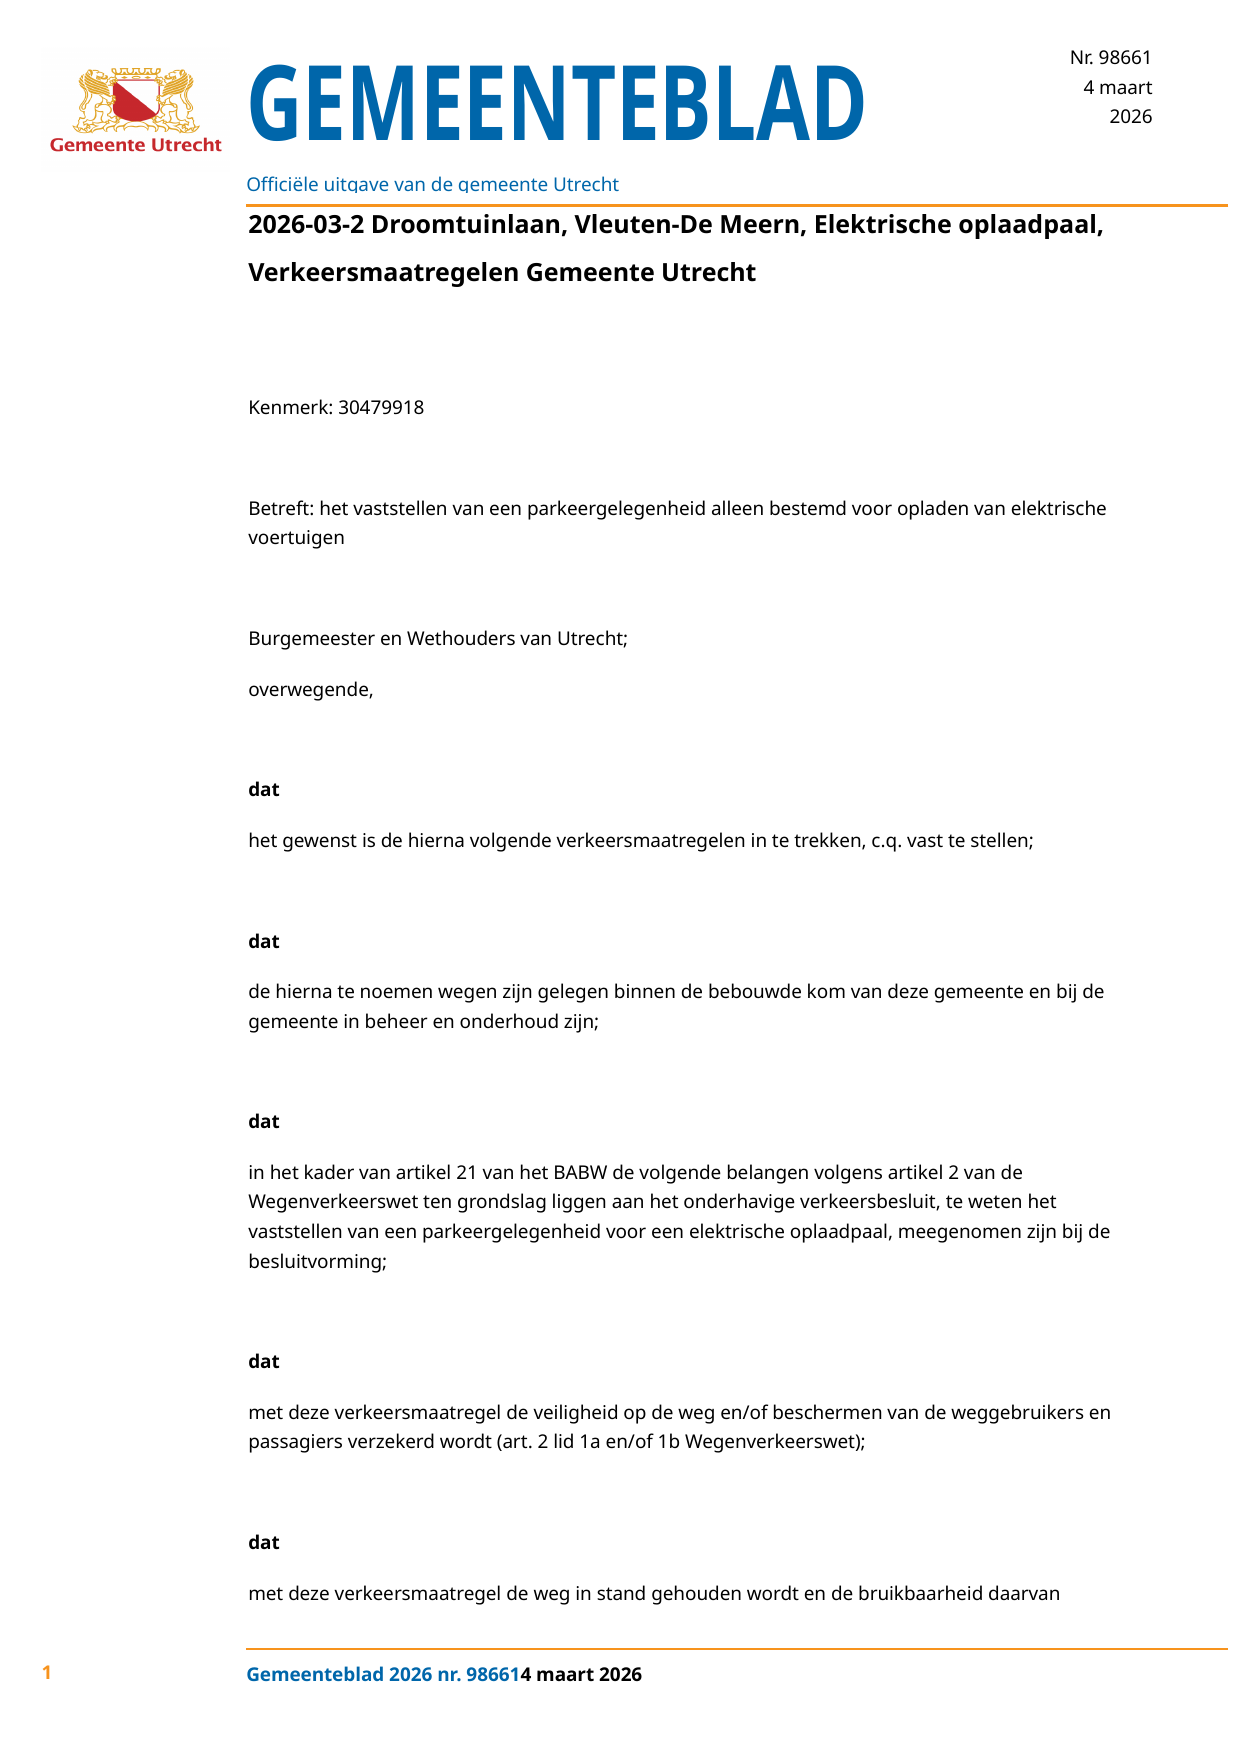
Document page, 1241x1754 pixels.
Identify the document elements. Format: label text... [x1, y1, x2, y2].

text dat [248, 1529, 1152, 1555]
text 2026-03-2 Droomtuinlaan, Vleuten-De Meern, Elektrische oplaadpaal, Verkeersmaatregelen Gemeente Utrecht [248, 207, 1152, 288]
text met deze verkeersmaatregel de veiligheid op de weg en/of beschermen van de weggebruikers en passagiers verzekerd wordt (art. 2 lid 1a en/of 1b Wegenverkeerswet); [248, 1399, 1152, 1454]
text dat [248, 1109, 1152, 1134]
text Kenmerk: 30479918 [248, 394, 1152, 420]
text de hierna te noemen wegen zijn gelegen binnen de bebouwde kom van deze gemeente en bij de gemeente in beheer en onderhoud zijn; [248, 978, 1152, 1033]
text het gewenst is de hierna volgende verkeersmaatregelen in te trekken, c.q. vast te stellen; [248, 827, 1152, 853]
text Betreft: het vaststellen van een parkeergelegenheid alleen bestemd voor opladen van elektrische voertuigen [248, 495, 1152, 550]
text in het kader van artikel 21 van het BABW de volgende belangen volgens artikel 2 van de Wegenverkeerswet ten grondslag liggen aan het onderhavige verkeersbesluit, te weten het vaststellen van een parkeergelegenheid voor een elektrische oplaadpaal, meegenomen zijn bij de besluitvorming; [248, 1159, 1152, 1273]
text Burgemeester en Wethouders van Utrecht; [248, 625, 1152, 651]
text dat [248, 928, 1152, 953]
text overwegende, [248, 676, 1152, 701]
picture [41, 47, 231, 172]
text dat [248, 1349, 1152, 1374]
text dat [248, 777, 1152, 802]
text met deze verkeersmaatregel de weg in stand gehouden wordt en de bruikbaarheid daarvan [248, 1580, 1152, 1606]
